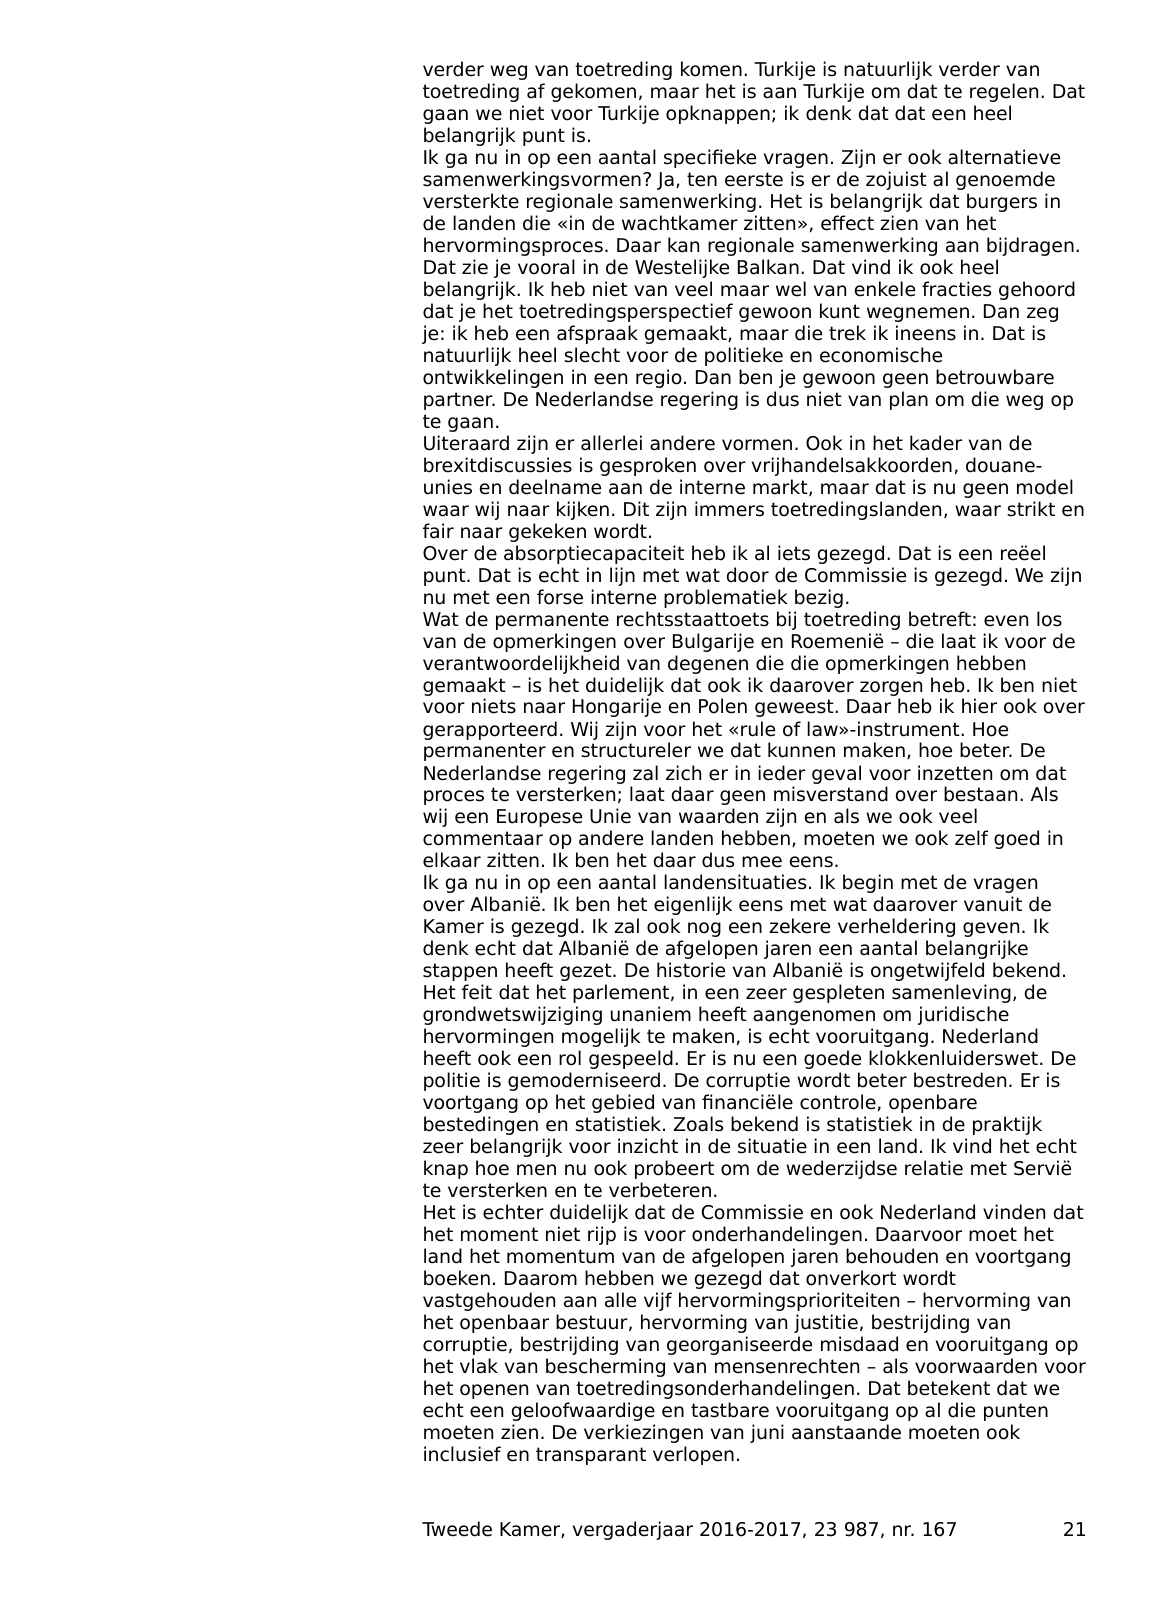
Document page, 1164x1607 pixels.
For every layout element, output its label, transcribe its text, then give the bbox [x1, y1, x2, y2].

text Ik ga nu in op een aantal specifieke vragen. Zijn er ook alternatieve samenwerkingsvormen? Ja, ten eerste is er de zojuist al genoemde versterkte regionale samenwerking. Het is belangrijk dat burgers in de landen die «in de wachtkamer zitten», effect zien van het hervormingsproces. Daar kan regionale samenwerking aan bijdragen. Dat zie je vooral in de Westelijke Balkan. Dat vind ik ook heel belangrijk. Ik heb niet van veel maar wel van enkele fracties gehoord dat je het toetredingsperspectief gewoon kunt wegnemen. Dan zeg je: ik heb een afspraak gemaakt, maar die trek ik ineens in. Dat is natuurlijk heel slecht voor de politieke en economische ontwikkelingen in een regio. Dan ben je gewoon geen betrouwbare partner. De Nederlandse regering is dus niet van plan om die weg op te gaan. [422, 147, 1087, 433]
text Uiteraard zijn er allerlei andere vormen. Ook in het kader van de brexitdiscussies is gesproken over vrijhandelsakkoorden, douane-unies en deelname aan de interne markt, maar dat is nu geen model waar wij naar kijken. Dit zijn immers toetredingslanden, waar strikt en fair naar gekeken wordt. [422, 433, 1087, 543]
text Ik ga nu in op een aantal landensituaties. Ik begin met de vragen over Albanië. Ik ben het eigenlijk eens met wat daarover vanuit de Kamer is gezegd. Ik zal ook nog een zekere verheldering geven. Ik denk echt dat Albanië de afgelopen jaren een aantal belangrijke stappen heeft gezet. De historie van Albanië is ongetwijfeld bekend. Het feit dat het parlement, in een zeer gespleten samenleving, de grondwetswijziging unaniem heeft aangenomen om juridische hervormingen mogelijk te maken, is echt vooruitgang. Nederland heeft ook een rol gespeeld. Er is nu een goede klokkenluiderswet. De politie is gemoderniseerd. De corruptie wordt beter bestreden. Er is voortgang op het gebied van financiële controle, openbare bestedingen en statistiek. Zoals bekend is statistiek in de praktijk zeer belangrijk voor inzicht in de situatie in een land. Ik vind het echt knap hoe men nu ook probeert om de wederzijdse relatie met Servië te versterken en te verbeteren. [422, 872, 1087, 1202]
text verder weg van toetreding komen. Turkije is natuurlijk verder van toetreding af gekomen, maar het is aan Turkije om dat te regelen. Dat gaan we niet voor Turkije opknappen; ik denk dat dat een heel belangrijk punt is. [422, 59, 1087, 147]
text Over de absorptiecapaciteit heb ik al iets gezegd. Dat is een reëel punt. Dat is echt in lijn met wat door de Commissie is gezegd. We zijn nu met een forse interne problematiek bezig. [422, 543, 1087, 608]
text Wat de permanente rechtsstaattoets bij toetreding betreft: even los van de opmerkingen over Bulgarije en Roemenië – die laat ik voor de verantwoordelijkheid van degenen die die opmerkingen hebben gemaakt – is het duidelijk dat ook ik daarover zorgen heb. Ik ben niet voor niets naar Hongarije en Polen geweest. Daar heb ik hier ook over gerapporteerd. Wij zijn voor het «rule of law»-instrument. Hoe permanenter en structureler we dat kunnen maken, hoe beter. De Nederlandse regering zal zich er in ieder geval voor inzetten om dat proces te versterken; laat daar geen misverstand over bestaan. Als wij een Europese Unie van waarden zijn en als we ook veel commentaar op andere landen hebben, moeten we ook zelf goed in elkaar zitten. Ik ben het daar dus mee eens. [422, 608, 1087, 872]
text Het is echter duidelijk dat de Commissie en ook Nederland vinden dat het moment niet rijp is voor onderhandelingen. Daarvoor moet het land het momentum van de afgelopen jaren behouden en voortgang boeken. Daarom hebben we gezegd dat onverkort wordt vastgehouden aan alle vijf hervormingsprioriteiten – hervorming van het openbaar bestuur, hervorming van justitie, bestrijding van corruptie, bestrijding van georganiseerde misdaad en vooruitgang op het vlak van bescherming van mensenrechten – als voorwaarden voor het openen van toetredingsonderhandelingen. Dat betekent dat we echt een geloofwaardige en tastbare vooruitgang op al die punten moeten zien. De verkiezingen van juni aanstaande moeten ook inclusief en transparant verlopen. [422, 1202, 1087, 1466]
